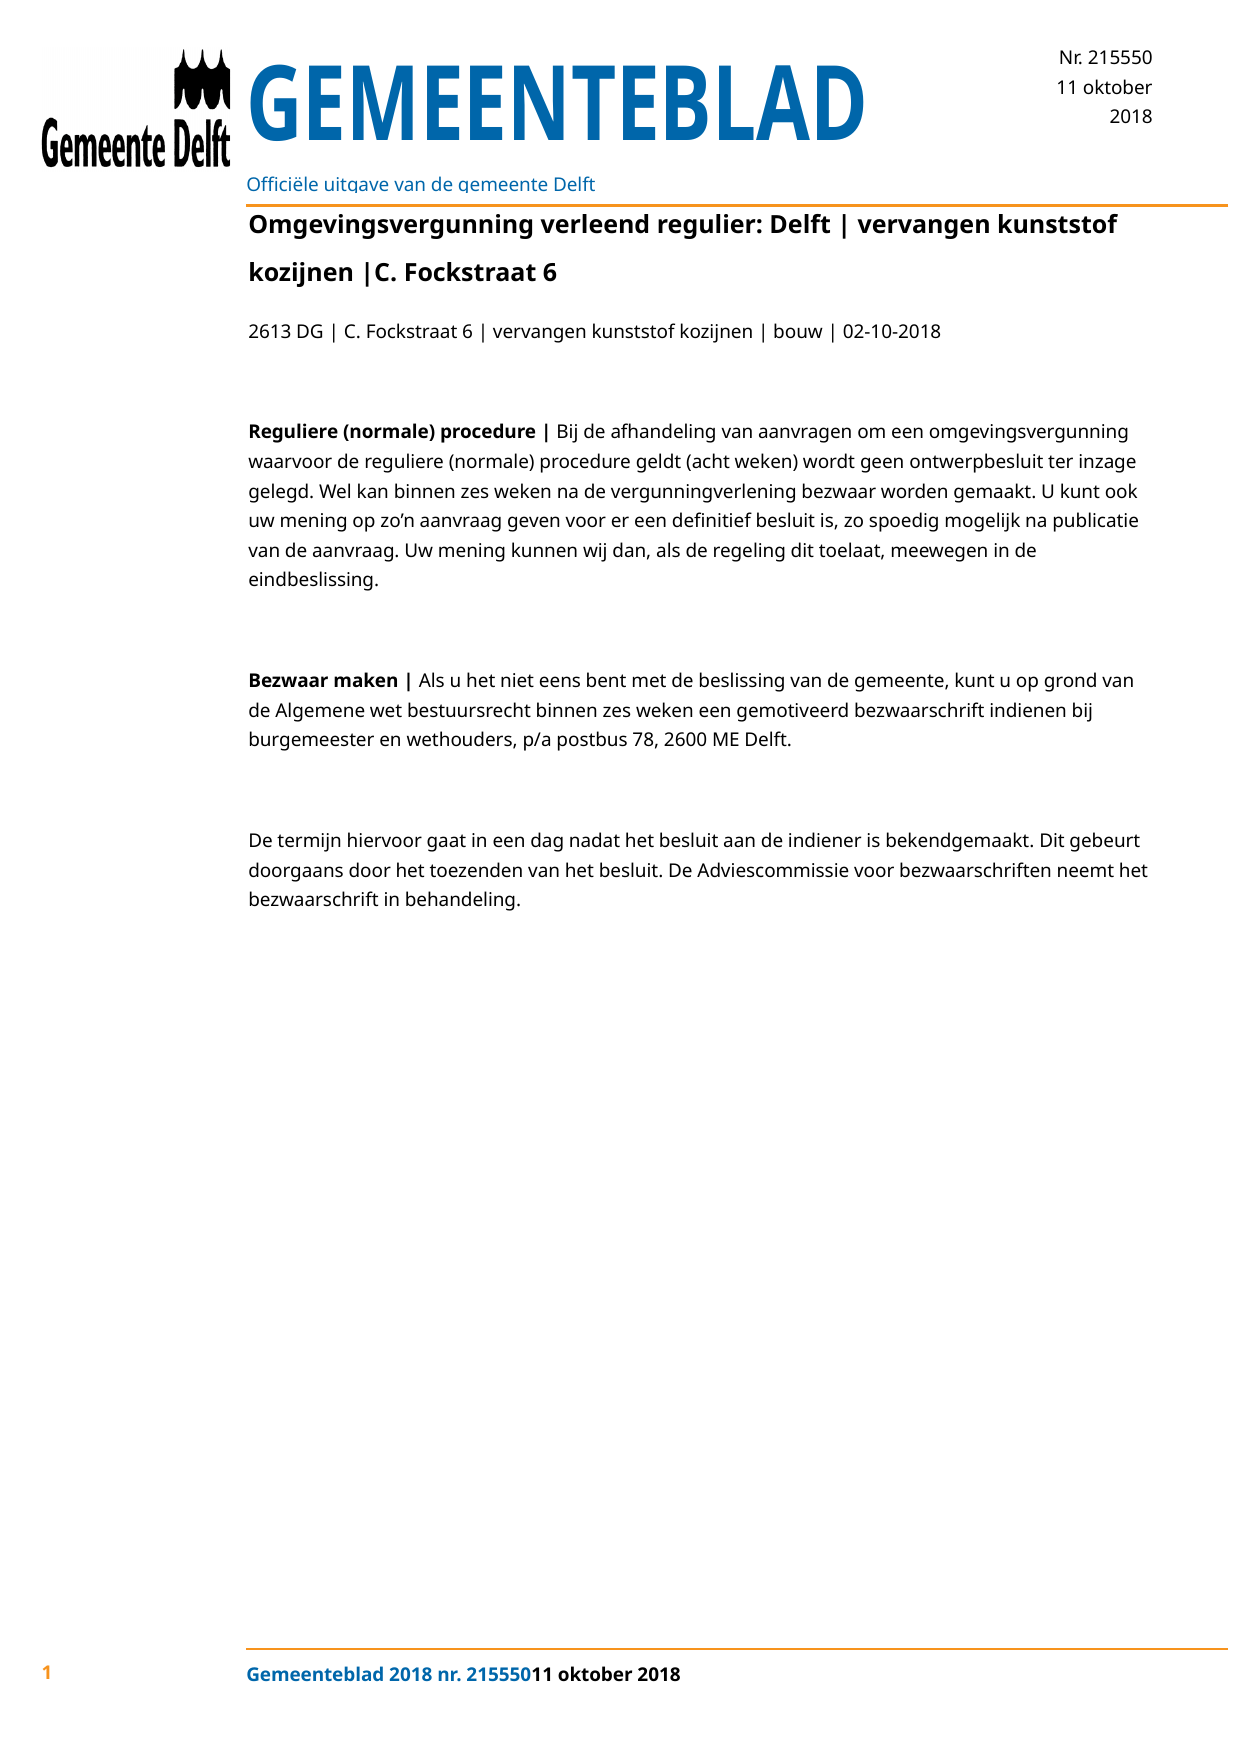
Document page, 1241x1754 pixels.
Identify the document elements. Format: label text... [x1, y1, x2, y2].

text Reguliere (normale) procedure | Bij de afhandeling van aanvragen om een omgevingsvergunning waarvoor de reguliere (normale) procedure geldt (acht weken) wordt geen ontwerpbesluit ter inzage gelegd. Wel kan binnen zes weken na de vergunningverlening bezwaar worden gemaakt. U kunt ook uw mening op zo’n aanvraag geven voor er een definitief besluit is, zo spoedig mogelijk na publicatie van de aanvraag. Uw mening kunnen wij dan, als de regeling dit toelaat, meewegen in de eindbeslissing. [248, 419, 1152, 592]
text De termijn hiervoor gaat in een dag nadat het besluit aan de indiener is bekendgemaakt. Dit gebeurt doorgaans door het toezenden van het besluit. De Adviescommissie voor bezwaarschriften neemt het bezwaarschrift in behandeling. [248, 827, 1152, 912]
picture [41, 47, 231, 172]
text Bezwaar maken | Als u het niet eens bent met de beslissing van de gemeente, kunt u op grond van de Algemene wet bestuursrecht binnen zes weken een gemotiveerd bezwaarschrift indienen bij burgemeester en wethouders, p/a postbus 78, 2600 ME Delft. [248, 667, 1152, 752]
text 2613 DG | C. Fockstraat 6 | vervangen kunststof kozijnen | bouw | 02-10-2018 [248, 318, 1152, 344]
text Omgevingsvergunning verleend regulier: Delft | vervangen kunststof kozijnen |C. Fockstraat 6 [248, 207, 1152, 288]
